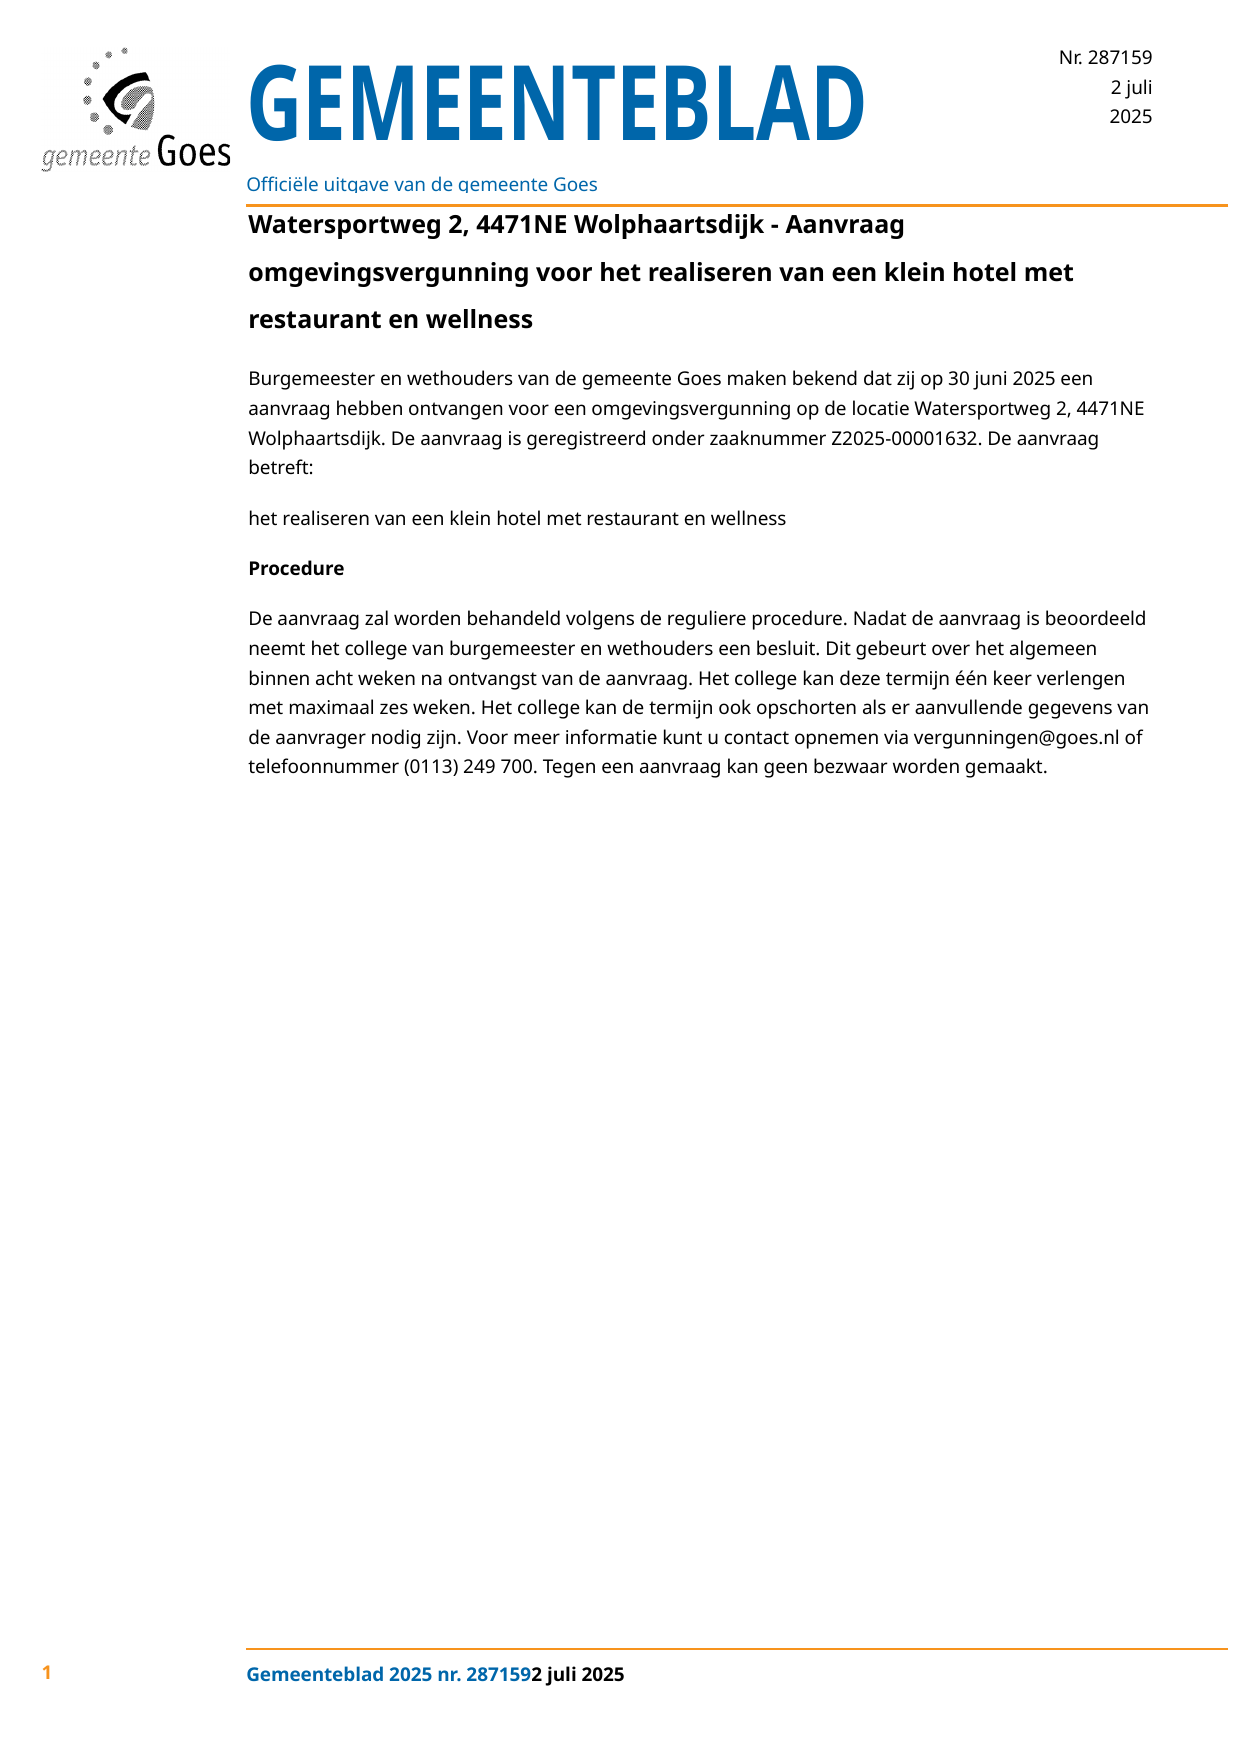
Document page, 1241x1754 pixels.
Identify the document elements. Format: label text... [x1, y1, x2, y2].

text De aanvraag zal worden behandeld volgens de reguliere procedure. Nadat de aanvraag is beoordeeld neemt het college van burgemeester en wethouders een besluit. Dit gebeurt over het algemeen binnen acht weken na ontvangst van de aanvraag. Het college kan deze termijn één keer verlengen met maximaal zes weken. Het college kan de termijn ook opschorten als er aanvullende gegevens van de aanvrager nodig zijn. Voor meer informatie kunt u contact opnemen via vergunningen@goes.nl of telefoonnummer (0113) 249 700. Tegen een aanvraag kan geen bezwaar worden gemaakt. [248, 606, 1152, 779]
text Procedure [248, 555, 1152, 581]
text het realiseren van een klein hotel met restaurant en wellness [248, 505, 1152, 530]
text Burgemeester en wethouders van de gemeente Goes maken bekend dat zij op 30 juni 2025 een aanvraag hebben ontvangen voor een omgevingsvergunning op de locatie Watersportweg 2, 4471NE Wolphaartsdijk. De aanvraag is geregistreerd onder zaaknummer Z2025-00001632. De aanvraag betreft: [248, 366, 1152, 480]
text Watersportweg 2, 4471NE Wolphaartsdijk - Aanvraag omgevingsvergunning voor het realiseren van een klein hotel met restaurant en wellness [248, 207, 1152, 336]
picture [41, 47, 231, 172]
